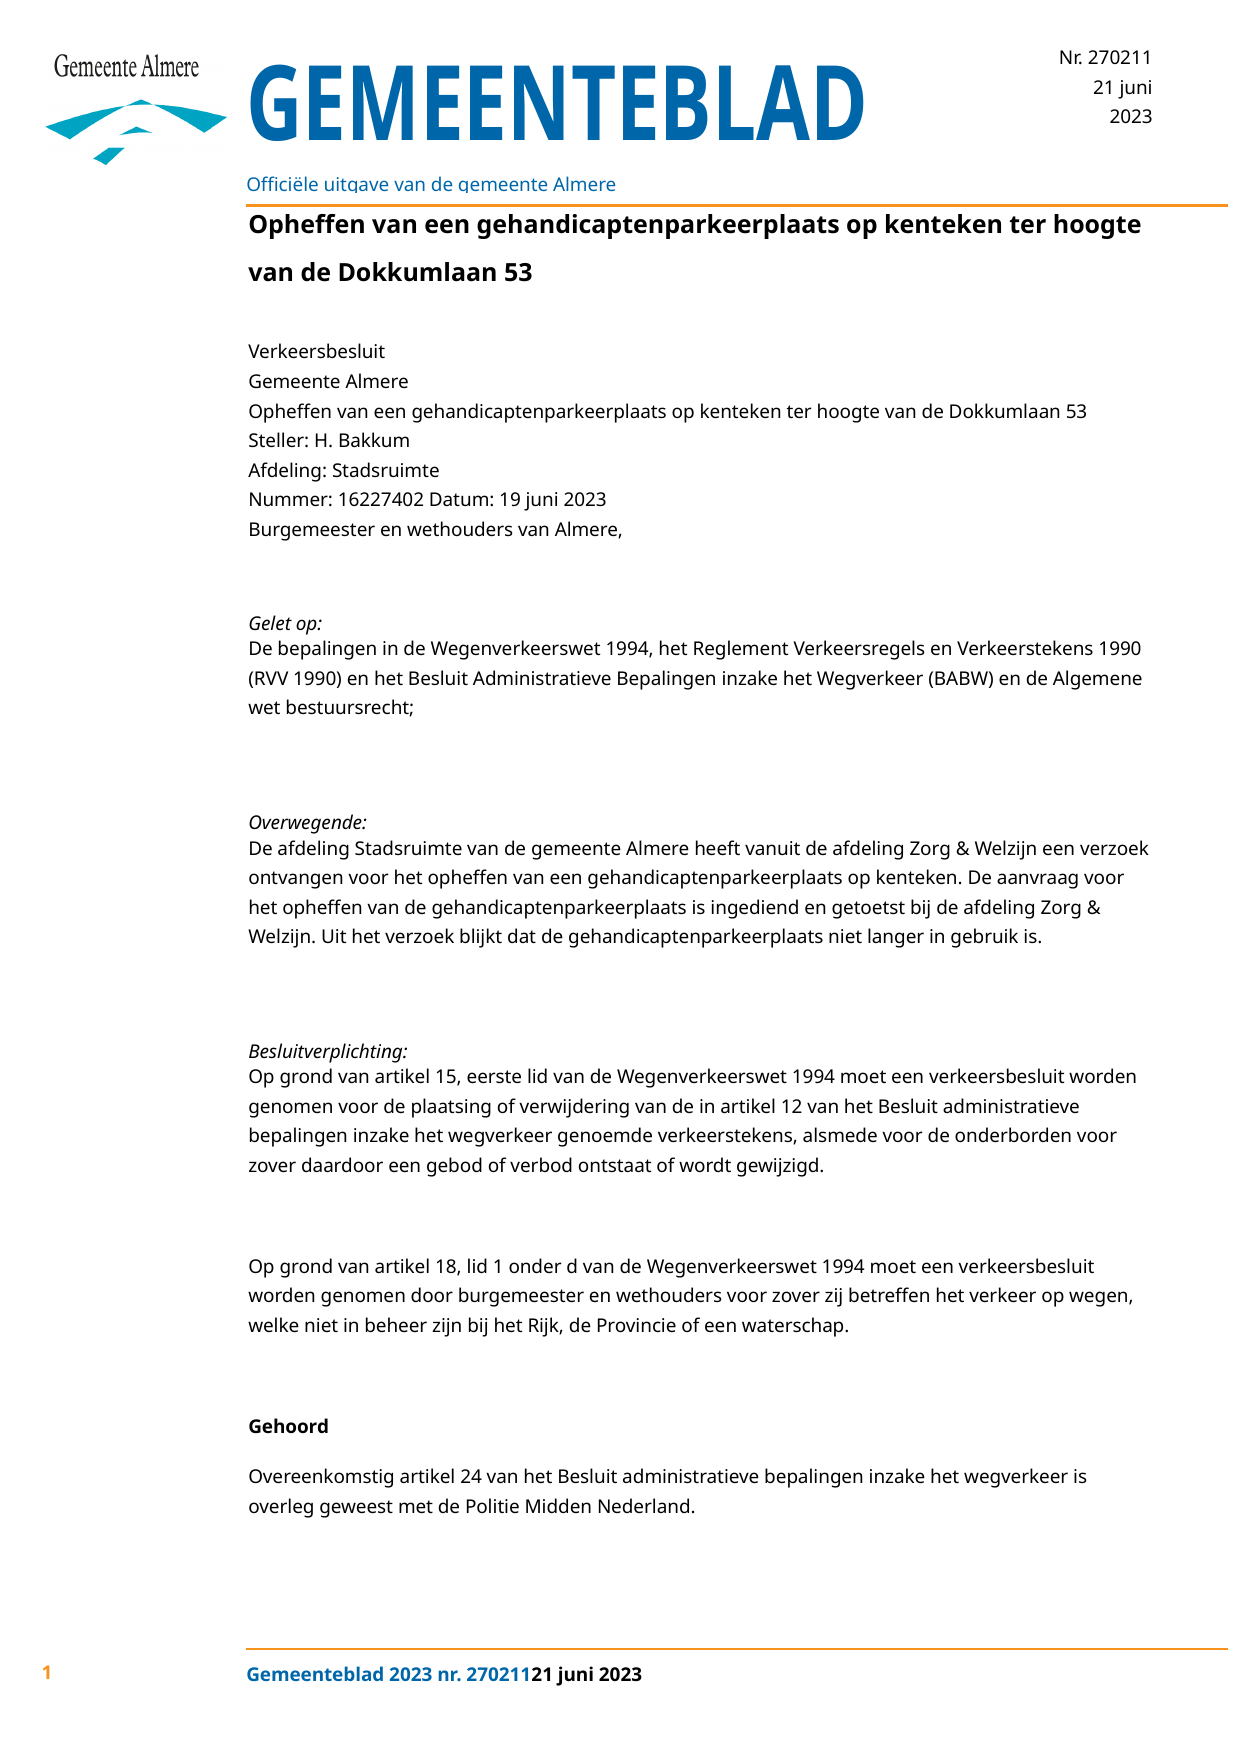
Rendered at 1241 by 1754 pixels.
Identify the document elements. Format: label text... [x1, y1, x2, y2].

text Gelet op: [248, 610, 1152, 635]
text Opheffen van een gehandicaptenparkeerplaats op kenteken ter hoogte van de Dokkumlaan 53 [248, 207, 1152, 288]
picture [41, 47, 231, 172]
text Op grond van artikel 18, lid 1 onder d van de Wegenverkeerswet 1994 moet een verkeersbesluit worden genomen door burgemeester en wethouders voor zover zij betreffen het verkeer op wegen, welke niet in beheer zijn bij het Rijk, de Provincie of een waterschap. [248, 1253, 1152, 1338]
text De afdeling Stadsruimte van de gemeente Almere heeft vanuit de afdeling Zorg & Welzijn een verzoek ontvangen voor het opheffen van een gehandicaptenparkeerplaats op kenteken. De aanvraag voor het opheffen van de gehandicaptenparkeerplaats is ingediend en getoetst bij de afdeling Zorg & Welzijn. Uit het verzoek blijkt dat de gehandicaptenparkeerplaats niet langer in gebruik is. [248, 835, 1152, 949]
text Gehoord [248, 1413, 1152, 1439]
text Verkeersbesluit [248, 339, 1152, 364]
text Opheffen van een gehandicaptenparkeerplaats op kenteken ter hoogte van de Dokkumlaan 53 [248, 398, 1152, 423]
text Overwegende: [248, 809, 1152, 835]
text Burgemeester en wethouders van Almere, [248, 516, 1152, 542]
text Nummer: 16227402 Datum: 19 juni 2023 [248, 487, 1152, 512]
text Besluitverplichting: [248, 1038, 1152, 1063]
text Gemeente Almere [248, 368, 1152, 394]
text Op grond van artikel 15, eerste lid van de Wegenverkeerswet 1994 moet een verkeersbesluit worden genomen voor de plaatsing of verwijdering van de in artikel 12 van het Besluit administratieve bepalingen inzake het wegverkeer genoemde verkeerstekens, alsmede voor de onderborden voor zover daardoor een gebod of verbod ontstaat of wordt gewijzigd. [248, 1063, 1152, 1178]
text Steller: H. Bakkum [248, 427, 1152, 453]
text Overeenkomstig artikel 24 van het Besluit administratieve bepalingen inzake het wegverkeer is overleg geweest met de Politie Midden Nederland. [248, 1463, 1152, 1519]
text De bepalingen in de Wegenverkeerswet 1994, het Reglement Verkeersregels en Verkeerstekens 1990 (RVV 1990) en het Besluit Administratieve Bepalingen inzake het Wegverkeer (BABW) en de Algemene wet bestuursrecht; [248, 635, 1152, 720]
text Afdeling: Stadsruimte [248, 457, 1152, 483]
